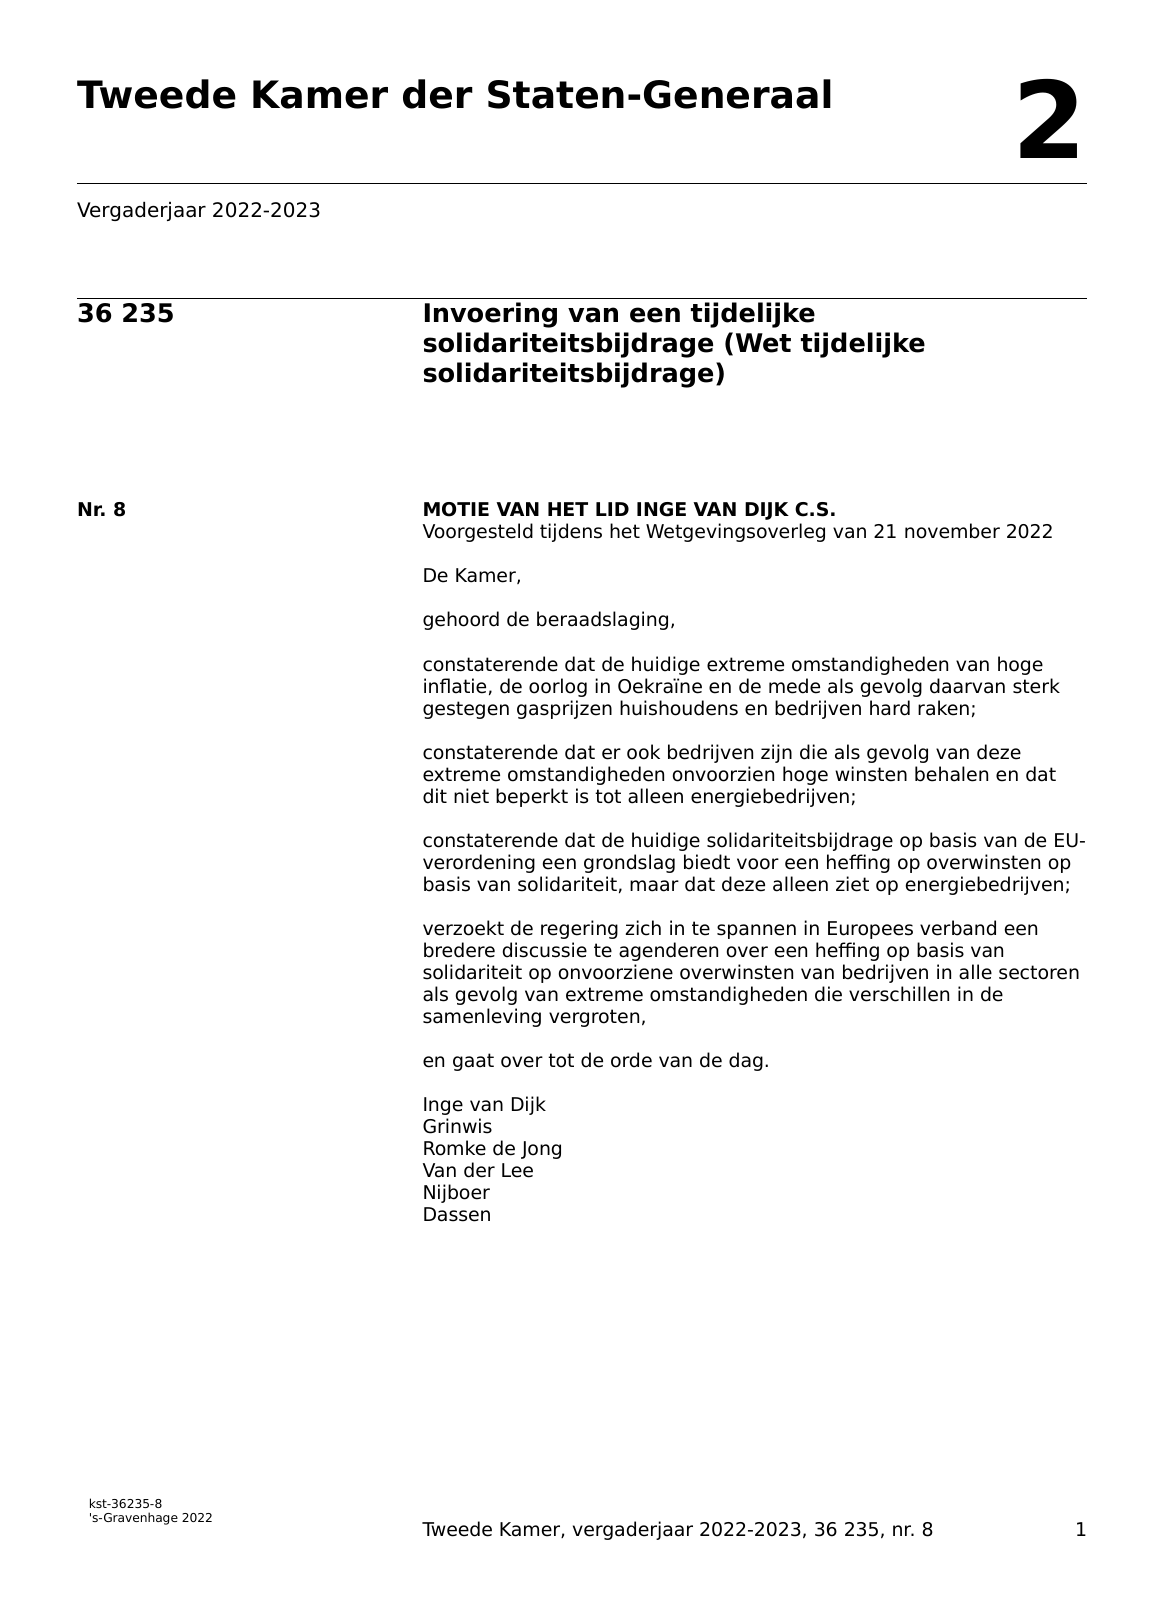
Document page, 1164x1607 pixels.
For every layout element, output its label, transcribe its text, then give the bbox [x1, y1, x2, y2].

text gehoord de beraadslaging, [422, 609, 1087, 631]
text en gaat over tot de orde van de dag. [422, 1050, 1087, 1072]
subtitle Nr. 8 MOTIE VAN HET LID INGE VAN DIJK C.S. [77, 499, 1087, 521]
text Romke de Jong [422, 1138, 1087, 1160]
text De Kamer, [422, 565, 1087, 587]
table_cell Vergaderjaar 2022-2023 [77, 184, 1087, 298]
text kst-36235-8 [88, 1497, 323, 1511]
text constaterende dat er ook bedrijven zijn die als gevolg van deze extreme omstandigheden onvoorzien hoge winsten behalen en dat dit niet beperkt is tot alleen energiebedrijven; [422, 742, 1087, 808]
text verzoekt de regering zich in te spannen in Europees verband een bredere discussie te agenderen over een heffing op basis van solidariteit op onvoorziene overwinsten van bedrijven in alle sectoren als gevolg van extreme omstandigheden die verschillen in de samenleving vergroten, [422, 918, 1087, 1028]
text 's-Gravenhage 2022 [88, 1511, 323, 1525]
text Voorgesteld tijdens het Wetgevingsoverleg van 21 november 2022 [422, 521, 1087, 543]
text Inge van Dijk [422, 1094, 1087, 1116]
text Nijboer [422, 1182, 1087, 1204]
text Grinwis [422, 1116, 1087, 1138]
text constaterende dat de huidige extreme omstandigheden van hoge inflatie, de oorlog in Oekraïne en de mede als gevolg daarvan sterk gestegen gasprijzen huishoudens en bedrijven hard raken; [422, 653, 1087, 719]
text Van der Lee [422, 1160, 1087, 1182]
table_header 2 [886, 59, 1087, 183]
subtitle 36 235 Invoering van een tijdelijke solidariteitsbijdrage (Wet tijdelijke solidariteitsbijdrage) [77, 299, 1087, 388]
text Dassen [422, 1204, 1087, 1226]
text constaterende dat de huidige solidariteitsbijdrage op basis van de EU-verordening een grondslag biedt voor een heffing op overwinsten op basis van solidariteit, maar dat deze alleen ziet op energiebedrijven; [422, 830, 1087, 896]
table_header Tweede Kamer der Staten-Generaal [77, 59, 886, 183]
